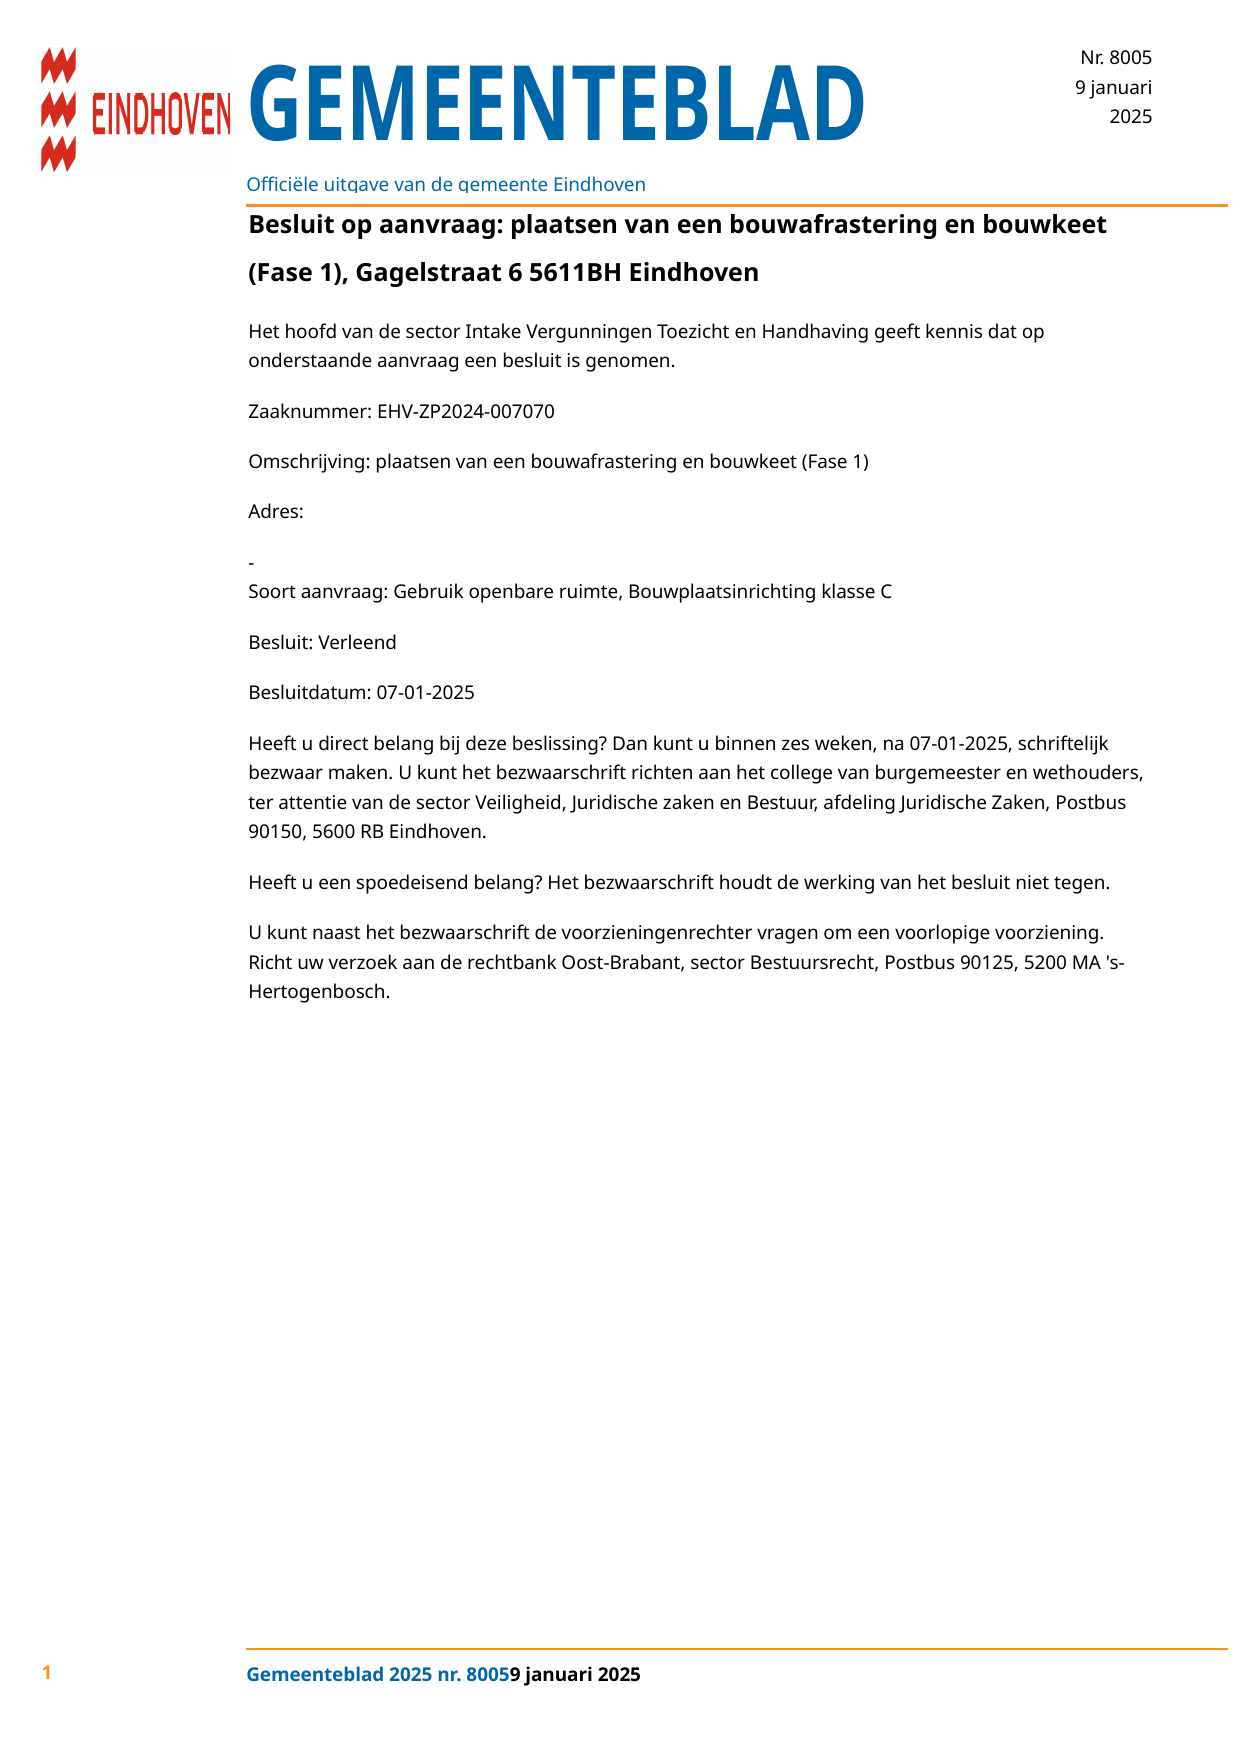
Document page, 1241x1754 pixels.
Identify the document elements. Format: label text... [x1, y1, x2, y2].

text Besluitdatum: 07-01-2025 [248, 679, 1152, 705]
text Omschrijving: plaatsen van een bouwafrastering en bouwkeet (Fase 1) [248, 448, 1152, 474]
text Heeft u direct belang bij deze beslissing? Dan kunt u binnen zes weken, na 07-01-2025, schriftelijk bezwaar maken. U kunt het bezwaarschrift richten aan het college van burgemeester en wethouders, ter attentie van de sector Veiligheid, Juridische zaken en Bestuur, afdeling Juridische Zaken, Postbus 90150, 5600 RB Eindhoven. [248, 730, 1152, 844]
text Zaaknummer: EHV-ZP2024-007070 [248, 398, 1152, 424]
text Het hoofd van de sector Intake Vergunningen Toezicht en Handhaving geeft kennis dat op onderstaande aanvraag een besluit is genomen. [248, 318, 1152, 373]
text U kunt naast het bezwaarschrift de voorzieningenrechter vragen om een voorlopige voorziening. Richt uw verzoek aan de rechtbank Oost-Brabant, sector Bestuursrecht, Postbus 90125, 5200 MA 's-Hertogenbosch. [248, 919, 1152, 1004]
picture [41, 47, 231, 172]
text Besluit: Verleend [248, 629, 1152, 655]
text Besluit op aanvraag: plaatsen van een bouwafrastering en bouwkeet (Fase 1), Gagelstraat 6 5611BH Eindhoven [248, 207, 1152, 288]
text Heeft u een spoedeisend belang? Het bezwaarschrift houdt de werking van het besluit niet tegen. [248, 869, 1152, 895]
text Soort aanvraag: Gebruik openbare ruimte, Bouwplaatsinrichting klasse C [248, 579, 1152, 604]
text Adres: [248, 499, 1152, 524]
